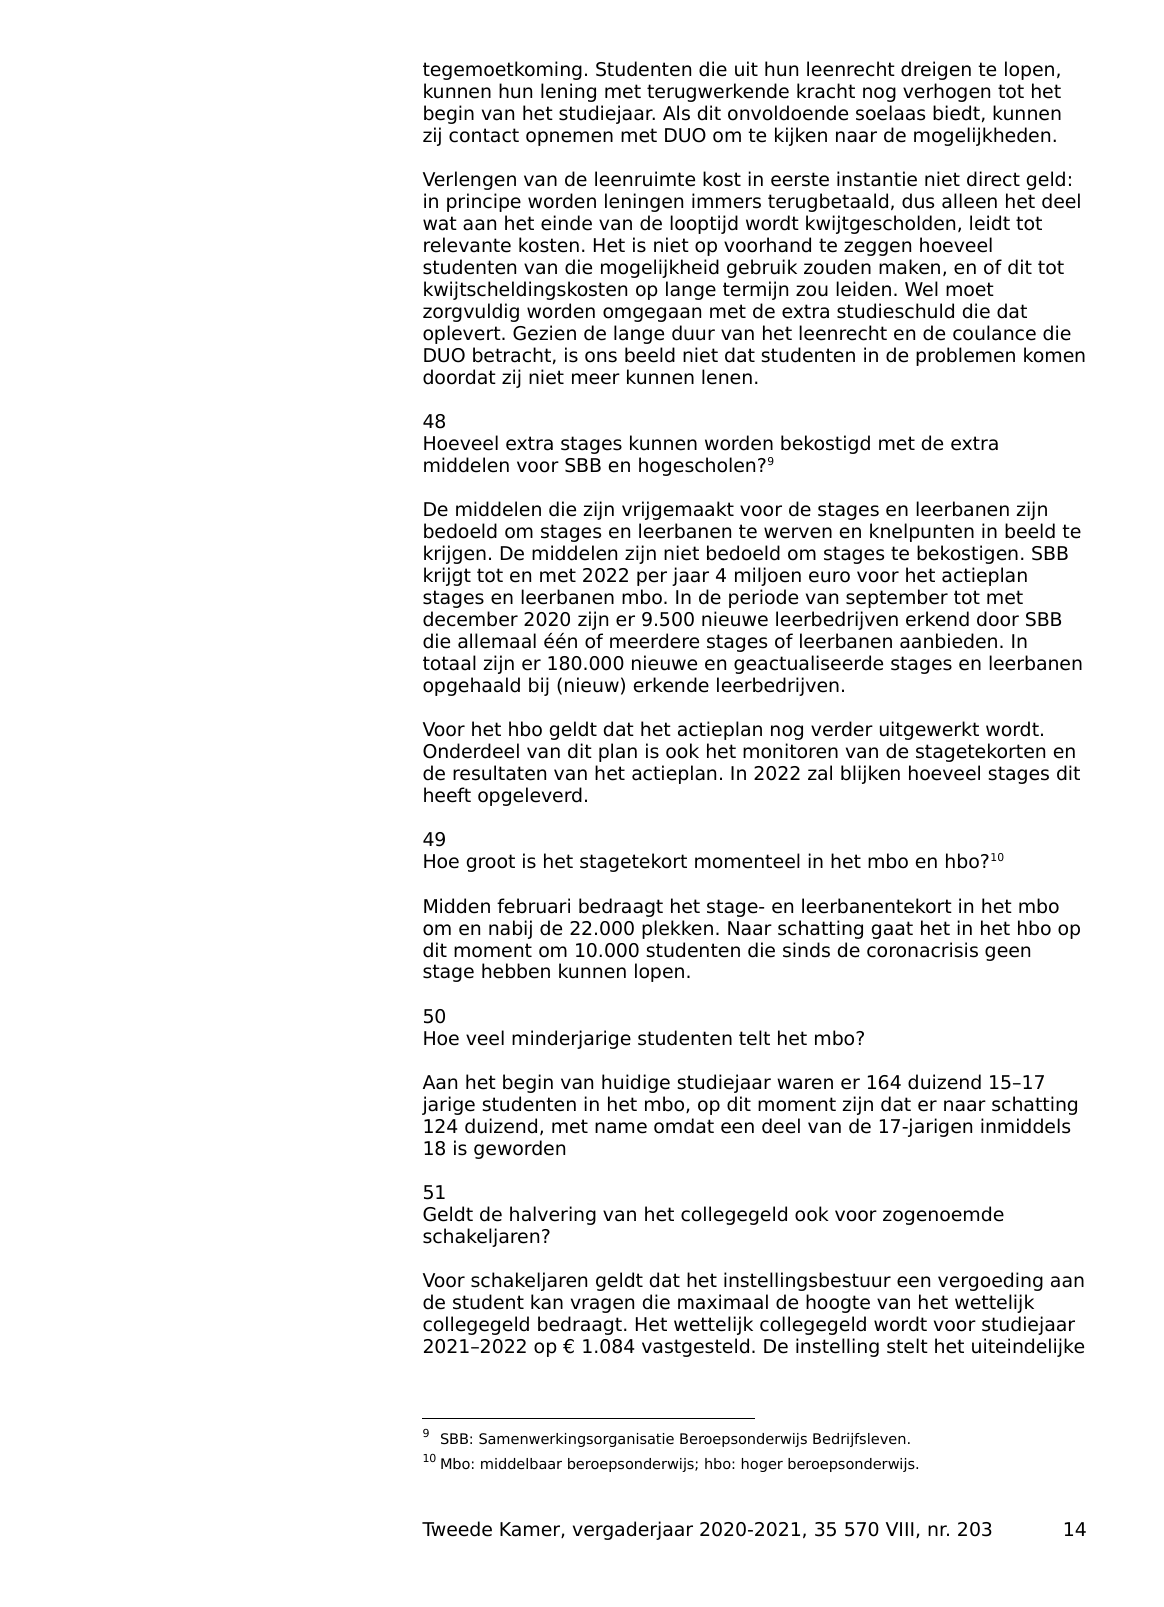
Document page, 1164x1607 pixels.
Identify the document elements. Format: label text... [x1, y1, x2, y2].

text SBB: Samenwerkingsorganisatie Beroepsonderwijs Bedrijfsleven. [422, 1427, 1087, 1449]
text Hoeveel extra stages kunnen worden bekostigd met de extra middelen voor SBB en hogescholen? [422, 433, 1087, 477]
text Verlengen van de leenruimte kost in eerste instantie niet direct geld: in principe worden leningen immers terugbetaald, dus alleen het deel wat aan het einde van de looptijd wordt kwijtgescholden, leidt tot relevante kosten. Het is niet op voorhand te zeggen hoeveel studenten van die mogelijkheid gebruik zouden maken, en of dit tot kwijtscheldingskosten op lange termijn zou leiden. Wel moet zorgvuldig worden omgegaan met de extra studieschuld die dat oplevert. Gezien de lange duur van het leenrecht en de coulance die DUO betracht, is ons beeld niet dat studenten in de problemen komen doordat zij niet meer kunnen lenen. [422, 169, 1087, 389]
text Geldt de halvering van het collegegeld ook voor zogenoemde schakeljaren? [422, 1204, 1087, 1248]
text Hoe groot is het stagetekort momenteel in het mbo en hbo? [422, 851, 1087, 873]
text Mbo: middelbaar beroepsonderwijs; hbo: hoger beroepsonderwijs. [422, 1452, 1087, 1474]
text 51 [422, 1182, 1087, 1204]
text 49 [422, 829, 1087, 851]
text Voor schakeljaren geldt dat het instellingsbestuur een vergoeding aan de student kan vragen die maximaal de hoogte van het wettelijk collegegeld bedraagt. Het wettelijk collegegeld wordt voor studiejaar 2021–2022 op € 1.084 vastgesteld. De instelling stelt het uiteindelijke [422, 1270, 1087, 1358]
text Aan het begin van huidige studiejaar waren er 164 duizend 15–17 jarige studenten in het mbo, op dit moment zijn dat er naar schatting 124 duizend, met name omdat een deel van de 17-jarigen inmiddels 18 is geworden [422, 1072, 1087, 1160]
text 50 [422, 1006, 1087, 1028]
text Voor het hbo geldt dat het actieplan nog verder uitgewerkt wordt. Onderdeel van dit plan is ook het monitoren van de stagetekorten en de resultaten van het actieplan. In 2022 zal blijken hoeveel stages dit heeft opgeleverd. [422, 719, 1087, 807]
text Hoe veel minderjarige studenten telt het mbo? [422, 1028, 1087, 1049]
text 48 [422, 411, 1087, 433]
text Midden februari bedraagt het stage- en leerbanentekort in het mbo om en nabij de 22.000 plekken. Naar schatting gaat het in het hbo op dit moment om 10.000 studenten die sinds de coronacrisis geen stage hebben kunnen lopen. [422, 896, 1087, 983]
text tegemoetkoming. Studenten die uit hun leenrecht dreigen te lopen, kunnen hun lening met terugwerkende kracht nog verhogen tot het begin van het studiejaar. Als dit onvoldoende soelaas biedt, kunnen zij contact opnemen met DUO om te kijken naar de mogelijkheden. [422, 59, 1087, 147]
text De middelen die zijn vrijgemaakt voor de stages en leerbanen zijn bedoeld om stages en leerbanen te werven en knelpunten in beeld te krijgen. De middelen zijn niet bedoeld om stages te bekostigen. SBB krijgt tot en met 2022 per jaar 4 miljoen euro voor het actieplan stages en leerbanen mbo. In de periode van september tot met december 2020 zijn er 9.500 nieuwe leerbedrijven erkend door SBB die allemaal één of meerdere stages of leerbanen aanbieden. In totaal zijn er 180.000 nieuwe en geactualiseerde stages en leerbanen opgehaald bij (nieuw) erkende leerbedrijven. [422, 499, 1087, 697]
